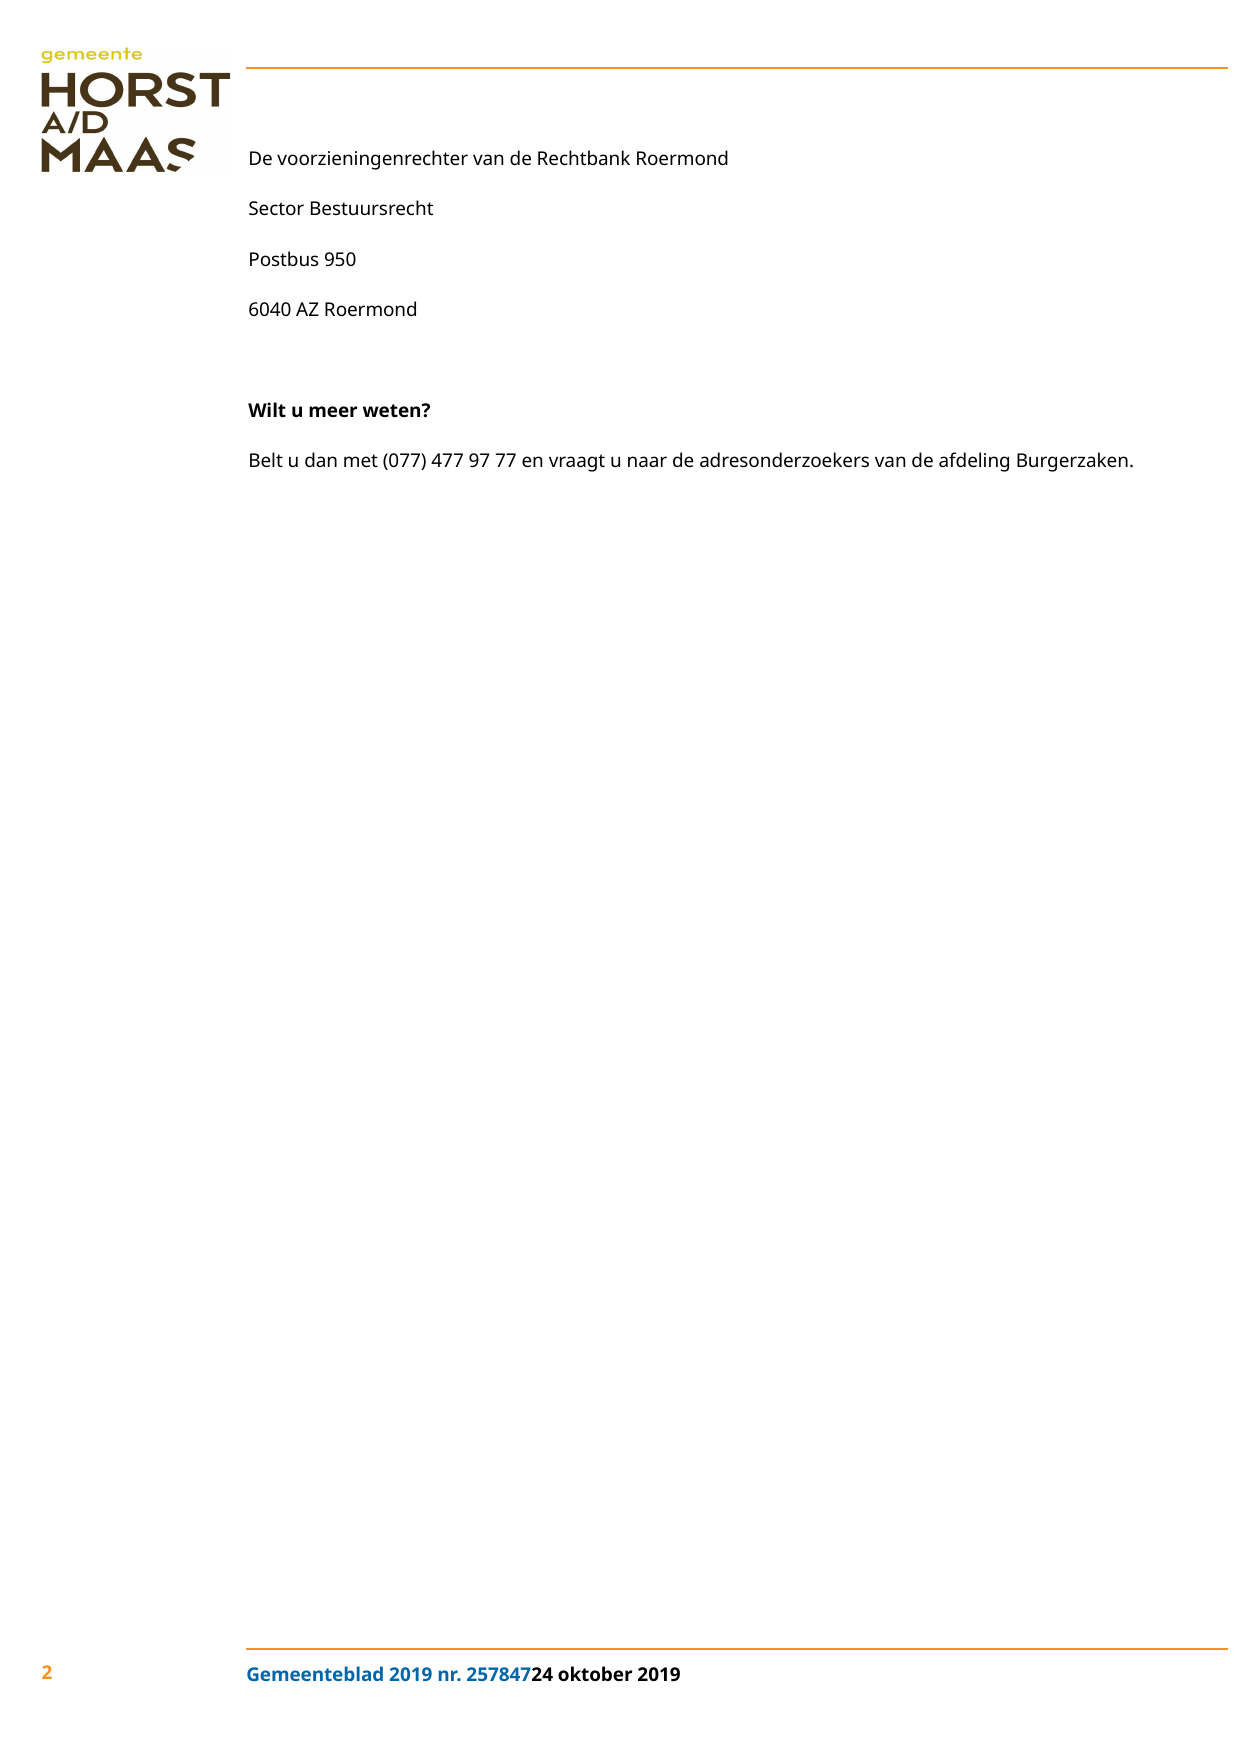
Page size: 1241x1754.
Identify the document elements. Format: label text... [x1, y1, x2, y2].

text De voorzieningenrechter van de Rechtbank Roermond [248, 145, 1152, 171]
text Sector Bestuursrecht [248, 196, 1152, 221]
text Postbus 950 [248, 246, 1152, 272]
text Wilt u meer weten? [248, 397, 1152, 423]
picture [41, 47, 231, 172]
text Belt u dan met (077) 477 97 77 en vraagt u naar de adresonderzoekers van de afdeling Burgerzaken. [248, 448, 1152, 473]
text 6040 AZ Roermond [248, 296, 1152, 322]
